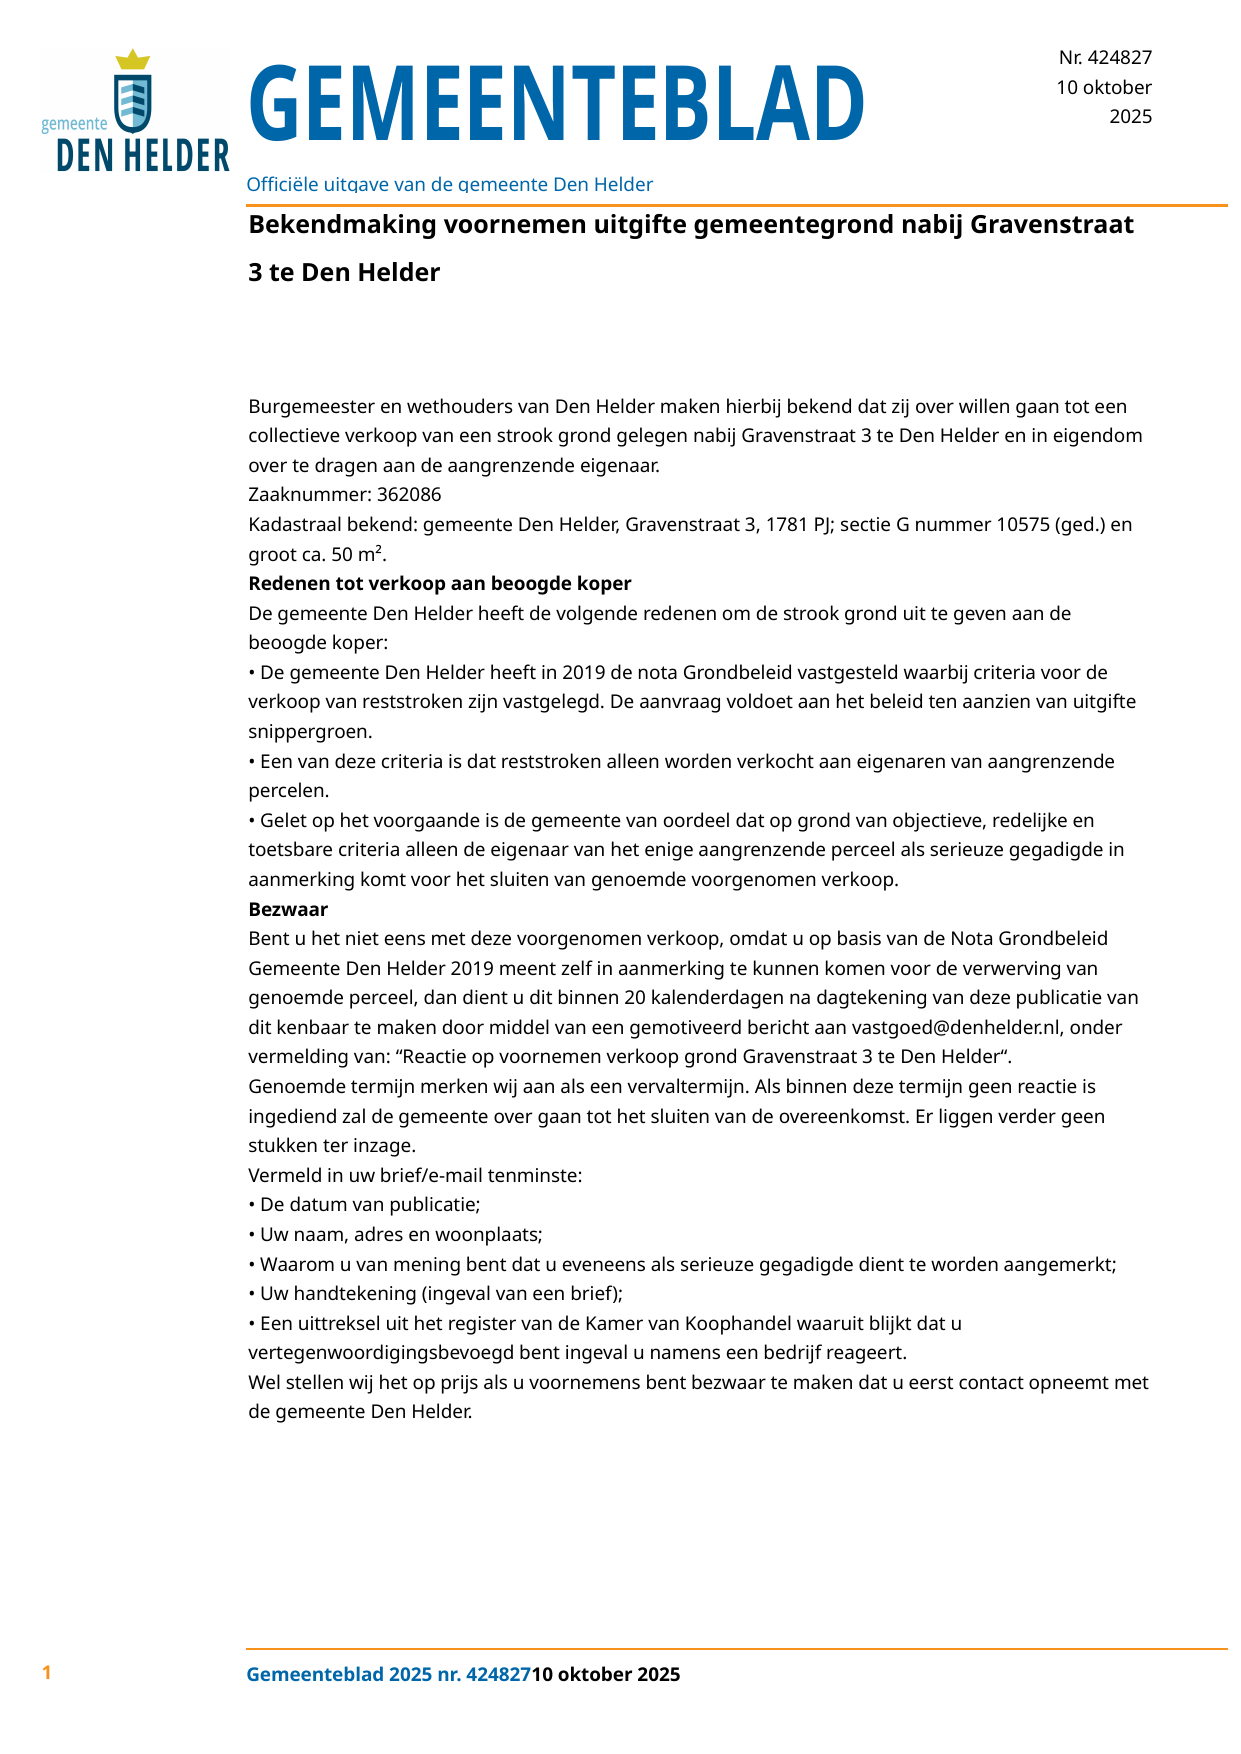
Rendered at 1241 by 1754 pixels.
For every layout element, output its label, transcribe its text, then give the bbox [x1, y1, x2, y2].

text Zaaknummer: 362086 [248, 482, 1152, 507]
text Redenen tot verkoop aan beoogde koper [248, 570, 1152, 596]
text Burgemeester en wethouders van Den Helder maken hierbij bekend dat zij over willen gaan tot een collectieve verkoop van een strook grond gelegen nabij Gravenstraat 3 te Den Helder en in eigendom over te dragen aan de aangrenzende eigenaar. [248, 393, 1152, 478]
text • Een van deze criteria is dat reststroken alleen worden verkocht aan eigenaren van aangrenzende percelen. [248, 748, 1152, 803]
text Vermeld in uw brief/e-mail tenminste: [248, 1162, 1152, 1188]
text Bezwaar [248, 896, 1152, 922]
text • Gelet op het voorgaande is de gemeente van oordeel dat op grond van objectieve, redelijke en toetsbare criteria alleen de eigenaar van het enige aangrenzende perceel als serieuze gegadigde in aanmerking komt voor het sluiten van genoemde voorgenomen verkoop. [248, 807, 1152, 892]
text Genoemde termijn merken wij aan als een vervaltermijn. Als binnen deze termijn geen reactie is ingediend zal de gemeente over gaan tot het sluiten van de overeenkomst. Er liggen verder geen stukken ter inzage. [248, 1073, 1152, 1158]
picture [182, 144, 187, 165]
picture [100, 154, 106, 172]
picture [63, 144, 68, 165]
text • Waarom u van mening bent dat u eveneens als serieuze gegadigde dient te worden aangemerkt; [248, 1251, 1152, 1277]
text Bekendmaking voornemen uitgifte gemeentegrond nabij Gravenstraat 3 te Den Helder [248, 207, 1152, 288]
picture [41, 47, 231, 172]
text Wel stellen wij het op prijs als u voornemens bent bezwaar te maken dat u eerst contact opneemt met de gemeente Den Helder. [248, 1369, 1152, 1424]
text • Uw naam, adres en woonplaats; [248, 1221, 1152, 1247]
text • Een uittreksel uit het register van de Kamer van Koophandel waaruit blijkt dat u vertegenwoordigingsbevoegd bent ingeval u namens een bedrijf reageert. [248, 1310, 1152, 1365]
text Bent u het niet eens met deze voorgenomen verkoop, omdat u op basis van de Nota Grondbeleid Gemeente Den Helder 2019 meent zelf in aanmerking te kunnen komen voor de verwerving van genoemde perceel, dan dient u dit binnen 20 kalenderdagen na dagtekening van deze publicatie van dit kenbaar te maken door middel van een gemotiveerd bericht aan vastgoed@denhelder.nl, onder vermelding van: “Reactie op voornemen verkoop grond Gravenstraat 3 te Den Helder“. [248, 925, 1152, 1069]
text • De gemeente Den Helder heeft in 2019 de nota Grondbeleid vastgesteld waarbij criteria voor de verkoop van reststroken zijn vastgelegd. De aanvraag voldoet aan het beleid ten aanzien van uitgifte snippergroen. [248, 659, 1152, 744]
picture [220, 160, 224, 172]
text • De datum van publicatie; [248, 1192, 1152, 1217]
text Kadastraal bekend: gemeente Den Helder, Gravenstraat 3, 1781 PJ; sectie G nummer 10575 (ged.) en groot ca. 50 m². [248, 511, 1152, 567]
text • Uw handtekening (ingeval van een brief); [248, 1280, 1152, 1306]
text De gemeente Den Helder heeft de volgende redenen om de strook grond uit te geven aan de beoogde koper: [248, 600, 1152, 655]
picture [130, 157, 135, 172]
